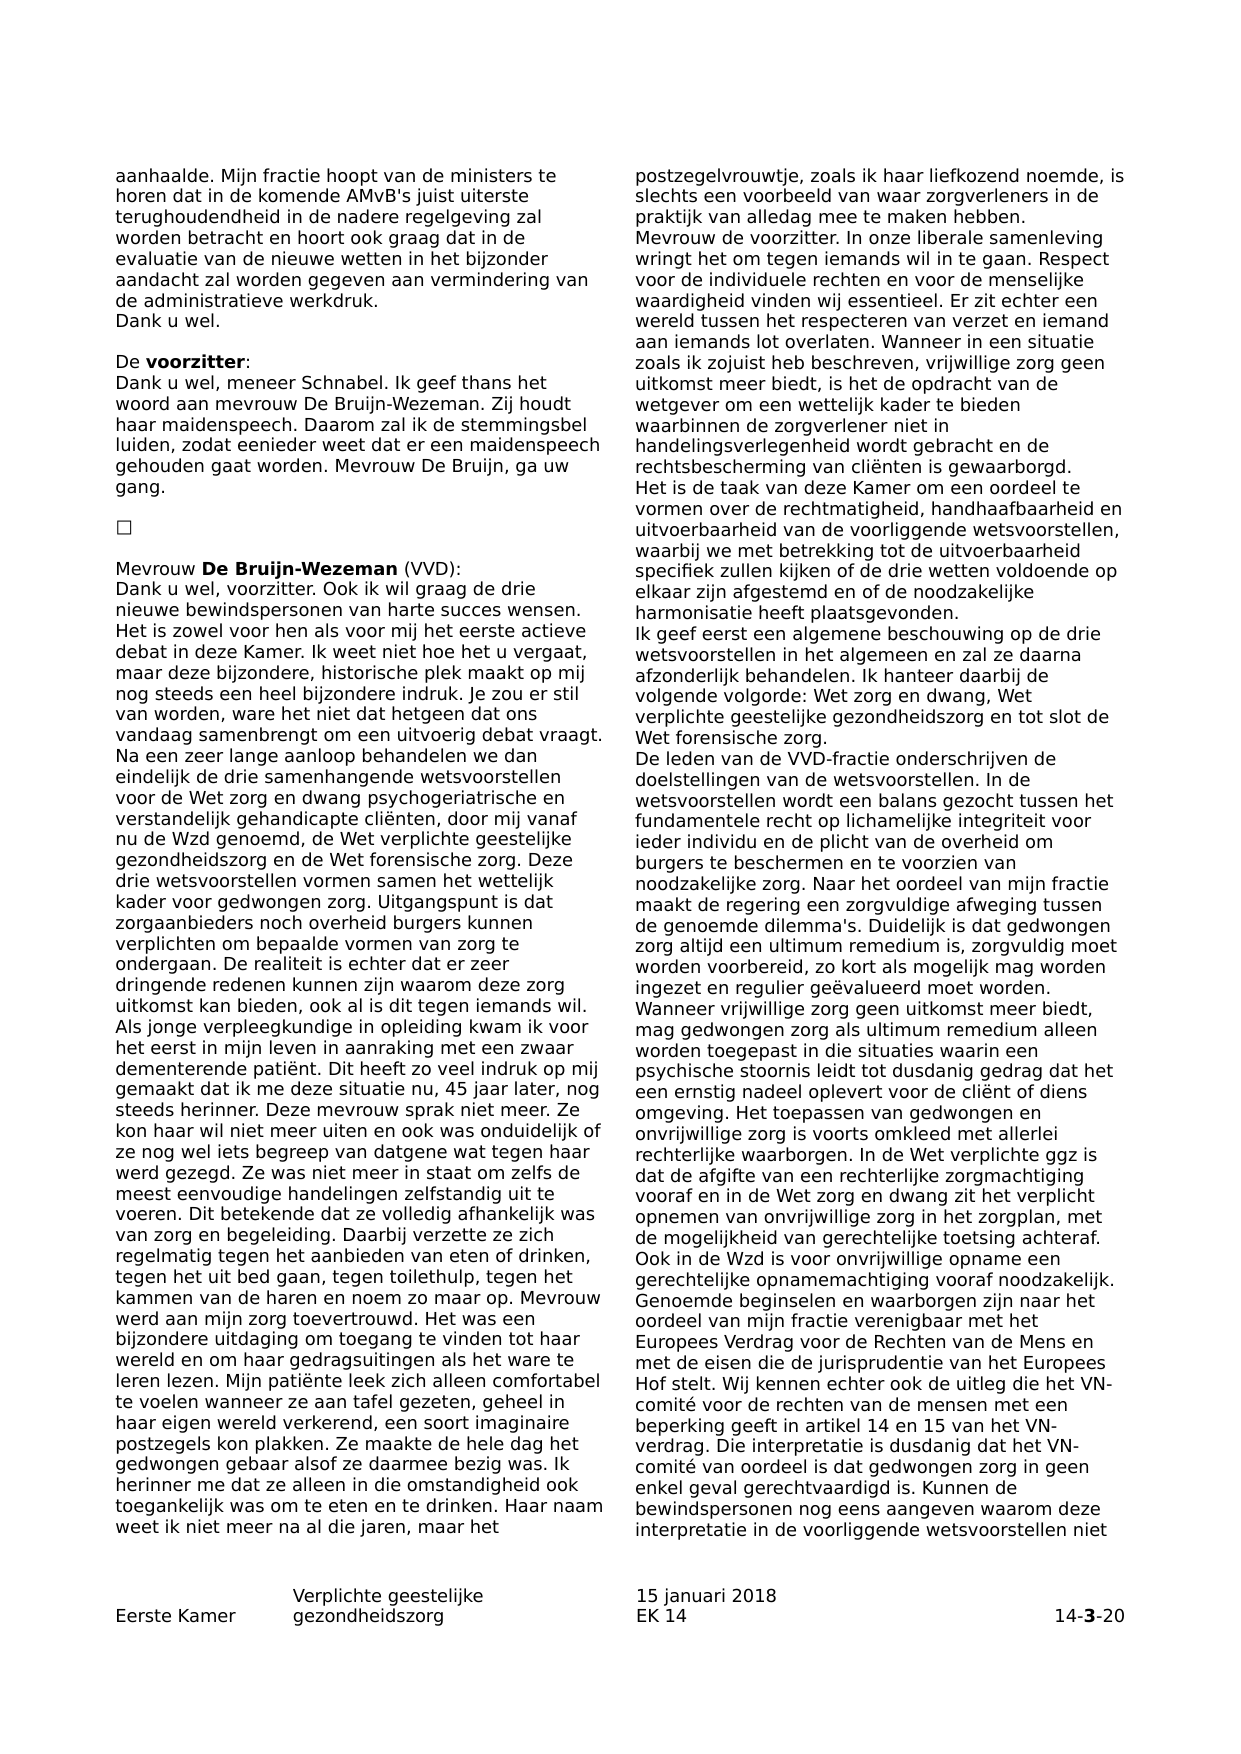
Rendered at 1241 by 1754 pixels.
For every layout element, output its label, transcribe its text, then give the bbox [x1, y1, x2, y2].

text Mevrouw De Bruijn-Wezeman (VVD): [115, 558, 605, 579]
text aanhaalde. Mijn fractie hoopt van de ministers te horen dat in de komende AMvB's juist uiterste terughoudendheid in de nadere regelgeving zal worden betracht en hoort ook graag dat in de evaluatie van de nieuwe wetten in het bijzonder aandacht zal worden gegeven aan vermindering van de administratieve werkdruk. [115, 165, 605, 311]
text Het is de taak van deze Kamer om een oordeel te vormen over de rechtmatigheid, handhaafbaarheid en uitvoerbaarheid van de voorliggende wetsvoorstellen, waarbij we met betrekking tot de uitvoerbaarheid specifiek zullen kijken of de drie wetten voldoende op elkaar zijn afgestemd en of de noodzakelijke harmonisatie heeft plaatsgevonden. [635, 478, 1125, 624]
text Mevrouw de voorzitter. In onze liberale samenleving wringt het om tegen iemands wil in te gaan. Respect voor de individuele rechten en voor de menselijke waardigheid vinden wij essentieel. Er zit echter een wereld tussen het respecteren van verzet en iemand aan iemands lot overlaten. Wanneer in een situatie zoals ik zojuist heb beschreven, vrijwillige zorg geen uitkomst meer biedt, is het de opdracht van de wetgever om een wettelijk kader te bieden waarbinnen de zorgverlener niet in handelingsverlegenheid wordt gebracht en de rechtsbescherming van cliënten is gewaarborgd. [635, 228, 1125, 478]
text ⬜ [115, 518, 605, 538]
text Dank u wel, meneer Schnabel. Ik geef thans het woord aan mevrouw De Bruijn-Wezeman. Zij houdt haar maidenspeech. Daarom zal ik de stemmingsbel luiden, zodat eenieder weet dat er een maidenspeech gehouden gaat worden. Mevrouw De Bruijn, ga uw gang. [115, 373, 605, 498]
text Na een zeer lange aanloop behandelen we dan eindelijk de drie samenhangende wetsvoorstellen voor de Wet zorg en dwang psychogeriatrische en verstandelijk gehandicapte cliënten, door mij vanaf nu de Wzd genoemd, de Wet verplichte geestelijke gezondheidszorg en de Wet forensische zorg. Deze drie wetsvoorstellen vormen samen het wettelijk kader voor gedwongen zorg. Uitgangspunt is dat zorgaanbieders noch overheid burgers kunnen verplichten om bepaalde vormen van zorg te ondergaan. De realiteit is echter dat er zeer dringende redenen kunnen zijn waarom deze zorg uitkomst kan bieden, ook al is dit tegen iemands wil. [115, 746, 605, 1017]
text postzegelvrouwtje, zoals ik haar liefkozend noemde, is slechts een voorbeeld van waar zorgverleners in de praktijk van alledag mee te maken hebben. [635, 165, 1125, 228]
text De voorzitter: [115, 352, 605, 373]
text Dank u wel. [115, 311, 605, 332]
text Ik geef eerst een algemene beschouwing op de drie wetsvoorstellen in het algemeen en zal ze daarna afzonderlijk behandelen. Ik hanteer daarbij de volgende volgorde: Wet zorg en dwang, Wet verplichte geestelijke gezondheidszorg en tot slot de Wet forensische zorg. [635, 624, 1125, 749]
text Genoemde beginselen en waarborgen zijn naar het oordeel van mijn fractie verenigbaar met het Europees Verdrag voor de Rechten van de Mens en met de eisen die de jurisprudentie van het Europees Hof stelt. Wij kennen echter ook de uitleg die het VN-comité voor de rechten van de mensen met een beperking geeft in artikel 14 en 15 van het VN-verdrag. Die interpretatie is dusdanig dat het VN-comité van oordeel is dat gedwongen zorg in geen enkel geval gerechtvaardigd is. Kunnen de bewindspersonen nog eens aangeven waarom deze interpretatie in de voorliggende wetsvoorstellen niet [635, 1290, 1125, 1540]
text Dank u wel, voorzitter. Ook ik wil graag de drie nieuwe bewindspersonen van harte succes wensen. Het is zowel voor hen als voor mij het eerste actieve debat in deze Kamer. Ik weet niet hoe het u vergaat, maar deze bijzondere, historische plek maakt op mij nog steeds een heel bijzondere indruk. Je zou er stil van worden, ware het niet dat hetgeen dat ons vandaag samenbrengt om een uitvoerig debat vraagt. [115, 579, 605, 746]
text Als jonge verpleegkundige in opleiding kwam ik voor het eerst in mijn leven in aanraking met een zwaar dementerende patiënt. Dit heeft zo veel indruk op mij gemaakt dat ik me deze situatie nu, 45 jaar later, nog steeds herinner. Deze mevrouw sprak niet meer. Ze kon haar wil niet meer uiten en ook was onduidelijk of ze nog wel iets begreep van datgene wat tegen haar werd gezegd. Ze was niet meer in staat om zelfs de meest eenvoudige handelingen zelfstandig uit te voeren. Dit betekende dat ze volledig afhankelijk was van zorg en begeleiding. Daarbij verzette ze zich regelmatig tegen het aanbieden van eten of drinken, tegen het uit bed gaan, tegen toilethulp, tegen het kammen van de haren en noem zo maar op. Mevrouw werd aan mijn zorg toevertrouwd. Het was een bijzondere uitdaging om toegang te vinden tot haar wereld en om haar gedragsuitingen als het ware te leren lezen. Mijn patiënte leek zich alleen comfortabel te voelen wanneer ze aan tafel gezeten, geheel in haar eigen wereld verkerend, een soort imaginaire postzegels kon plakken. Ze maakte de hele dag het gedwongen gebaar alsof ze daarmee bezig was. Ik herinner me dat ze alleen in die omstandigheid ook toegankelijk was om te eten en te drinken. Haar naam weet ik niet meer na al die jaren, maar het [115, 1017, 605, 1537]
text De leden van de VVD-fractie onderschrijven de doelstellingen van de wetsvoorstellen. In de wetsvoorstellen wordt een balans gezocht tussen het fundamentele recht op lichamelijke integriteit voor ieder individu en de plicht van de overheid om burgers te beschermen en te voorzien van noodzakelijke zorg. Naar het oordeel van mijn fractie maakt de regering een zorgvuldige afweging tussen de genoemde dilemma's. Duidelijk is dat gedwongen zorg altijd een ultimum remedium is, zorgvuldig moet worden voorbereid, zo kort als mogelijk mag worden ingezet en regulier geëvalueerd moet worden. Wanneer vrijwillige zorg geen uitkomst meer biedt, mag gedwongen zorg als ultimum remedium alleen worden toegepast in die situaties waarin een psychische stoornis leidt tot dusdanig gedrag dat het een ernstig nadeel oplevert voor de cliënt of diens omgeving. Het toepassen van gedwongen en onvrijwillige zorg is voorts omkleed met allerlei rechterlijke waarborgen. In de Wet verplichte ggz is dat de afgifte van een rechterlijke zorgmachtiging vooraf en in de Wet zorg en dwang zit het verplicht opnemen van onvrijwillige zorg in het zorgplan, met de mogelijkheid van gerechtelijke toetsing achteraf. Ook in de Wzd is voor onvrijwillige opname een gerechtelijke opnamemachtiging vooraf noodzakelijk. [635, 749, 1125, 1290]
